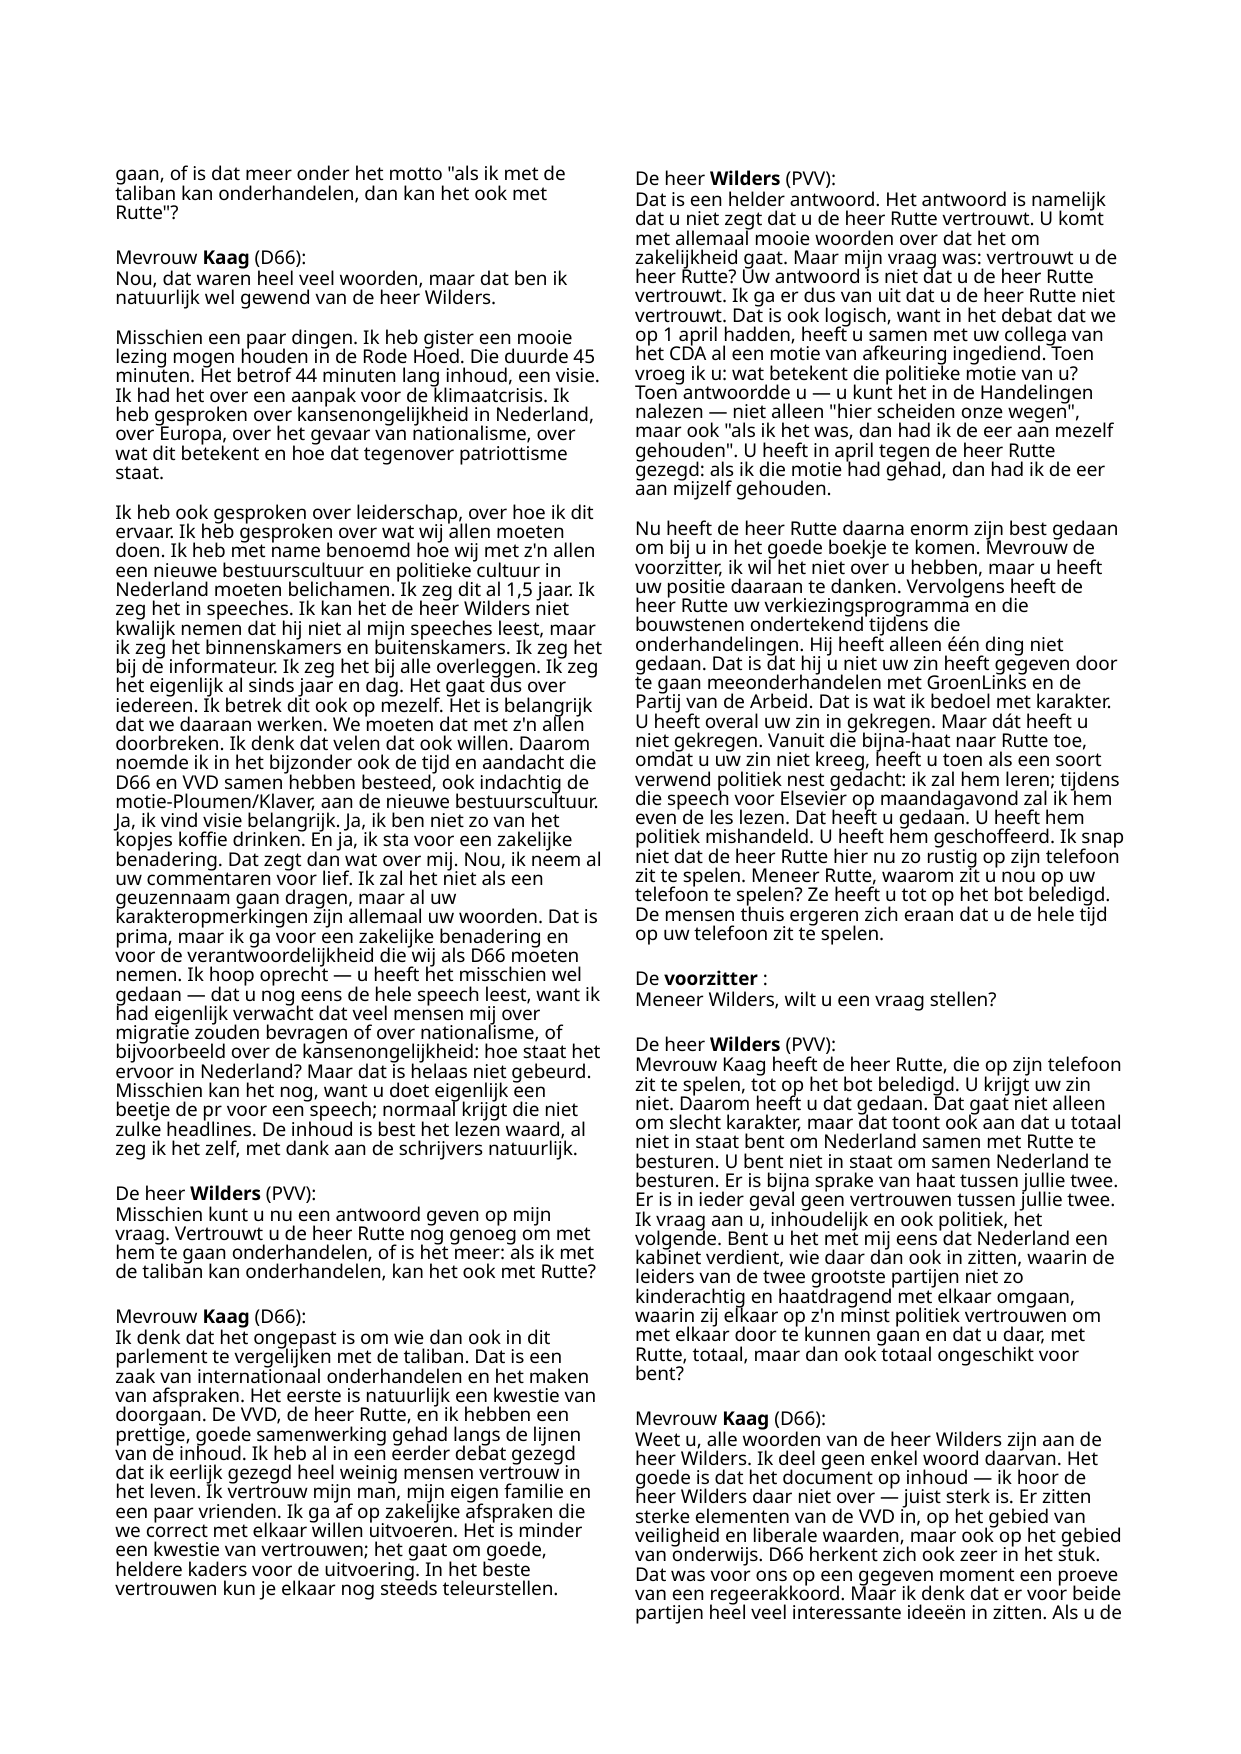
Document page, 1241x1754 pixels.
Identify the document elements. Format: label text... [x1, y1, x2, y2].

text De heer Wilders (PVV): [115, 1180, 605, 1206]
text Ik denk dat het ongepast is om wie dan ook in dit parlement te vergelijken met de taliban. Dat is een zaak van internationaal onderhandelen en het maken van afspraken. Het eerste is natuurlijk een kwestie van doorgaan. De VVD, de heer Rutte, en ik hebben een prettige, goede samenwerking gehad langs de lijnen van de inhoud. Ik heb al in een eerder debat gezegd dat ik eerlijk gezegd heel weinig mensen vertrouw in het leven. Ik vertrouw mijn man, mijn eigen familie en een paar vrienden. Ik ga af op zakelijke afspraken die we correct met elkaar willen uitvoeren. Het is minder een kwestie van vertrouwen; het gaat om goede, heldere kaders voor de uitvoering. In het beste vertrouwen kun je elkaar nog steeds teleurstellen. [115, 1329, 605, 1599]
text Meneer Wilders, wilt u een vraag stellen? [635, 991, 1125, 1010]
text Ik heb ook gesproken over leiderschap, over hoe ik dit ervaar. Ik heb gesproken over wat wij allen moeten doen. Ik heb met name benoemd hoe wij met z'n allen een nieuwe bestuurscultuur en politieke cultuur in Nederland moeten belichamen. Ik zeg dit al 1,5 jaar. Ik zeg het in speeches. Ik kan het de heer Wilders niet kwalijk nemen dat hij niet al mijn speeches leest, maar ik zeg het binnenskamers en buitenskamers. Ik zeg het bij de informateur. Ik zeg het bij alle overleggen. Ik zeg het eigenlijk al sinds jaar en dag. Het gaat dus over iedereen. Ik betrek dit ook op mezelf. Het is belangrijk dat we daaraan werken. We moeten dat met z'n allen doorbreken. Ik denk dat velen dat ook willen. Daarom noemde ik in het bijzonder ook de tijd en aandacht die D66 en VVD samen hebben besteed, ook indachtig de motie-Ploumen/Klaver, aan de nieuwe bestuurscultuur. Ja, ik vind visie belangrijk. Ja, ik ben niet zo van het kopjes koffie drinken. En ja, ik sta voor een zakelijke benadering. Dat zegt dan wat over mij. Nou, ik neem al uw commentaren voor lief. Ik zal het niet als een geuzennaam gaan dragen, maar al uw karakteropmerkingen zijn allemaal uw woorden. Dat is prima, maar ik ga voor een zakelijke benadering en voor de verantwoordelijkheid die wij als D66 moeten nemen. Ik hoop oprecht — u heeft het misschien wel gedaan — dat u nog eens de hele speech leest, want ik had eigenlijk verwacht dat veel mensen mij over migratie zouden bevragen of over nationalisme, of bijvoorbeeld over de kansenongelijkheid: hoe staat het ervoor in Nederland? Maar dat is helaas niet gebeurd. Misschien kan het nog, want u doet eigenlijk een beetje de pr voor een speech; normaal krijgt die niet zulke headlines. De inhoud is best het lezen waard, al zeg ik het zelf, met dank aan de schrijvers natuurlijk. [115, 504, 605, 1159]
text Nu heeft de heer Rutte daarna enorm zijn best gedaan om bij u in het goede boekje te komen. Mevrouw de voorzitter, ik wil het niet over u hebben, maar u heeft uw positie daaraan te danken. Vervolgens heeft de heer Rutte uw verkiezingsprogramma en die bouwstenen ondertekend tijdens die onderhandelingen. Hij heeft alleen één ding niet gedaan. Dat is dat hij u niet uw zin heeft gegeven door te gaan meeonderhandelen met GroenLinks en de Partij van de Arbeid. Dat is wat ik bedoel met karakter. U heeft overal uw zin in gekregen. Maar dát heeft u niet gekregen. Vanuit die bijna-haat naar Rutte toe, omdat u uw zin niet kreeg, heeft u toen als een soort verwend politiek nest gedacht: ik zal hem leren; tijdens die speech voor Elsevier op maandagavond zal ik hem even de les lezen. Dat heeft u gedaan. U heeft hem politiek mishandeld. U heeft hem geschoffeerd. Ik snap niet dat de heer Rutte hier nu zo rustig op zijn telefoon zit te spelen. Meneer Rutte, waarom zit u nou op uw telefoon te spelen? Ze heeft u tot op het bot beledigd. De mensen thuis ergeren zich eraan dat u de hele tijd op uw telefoon zit te spelen. [635, 520, 1125, 944]
text Mevrouw Kaag (D66): [115, 1303, 605, 1329]
text De heer Wilders (PVV): [635, 1031, 1125, 1056]
text gaan, of is dat meer onder het motto "als ik met de taliban kan onderhandelen, dan kan het ook met Rutte"? [115, 165, 605, 223]
text Nou, dat waren heel veel woorden, maar dat ben ik natuurlijk wel gewend van de heer Wilders. [115, 270, 605, 308]
text De voorzitter : [635, 965, 1125, 991]
text Dat is een helder antwoord. Het antwoord is namelijk dat u niet zegt dat u de heer Rutte vertrouwt. U komt met allemaal mooie woorden over dat het om zakelijkheid gaat. Maar mijn vraag was: vertrouwt u de heer Rutte? Uw antwoord is niet dat u de heer Rutte vertrouwt. Ik ga er dus van uit dat u de heer Rutte niet vertrouwt. Dat is ook logisch, want in het debat dat we op 1 april hadden, heeft u samen met uw collega van het CDA al een motie van afkeuring ingediend. Toen vroeg ik u: wat betekent die politieke motie van u? Toen antwoordde u — u kunt het in de Handelingen nalezen — niet alleen "hier scheiden onze wegen", maar ook "als ik het was, dan had ik de eer aan mezelf gehouden". U heeft in april tegen de heer Rutte gezegd: als ik die motie had gehad, dan had ik de eer aan mijzelf gehouden. [635, 191, 1125, 499]
text Weet u, alle woorden van de heer Wilders zijn aan de heer Wilders. Ik deel geen enkel woord daarvan. Het goede is dat het document op inhoud — ik hoor de heer Wilders daar niet over — juist sterk is. Er zitten sterke elementen van de VVD in, op het gebied van veiligheid en liberale waarden, maar ook op het gebied van onderwijs. D66 herkent zich ook zeer in het stuk. Dat was voor ons op een gegeven moment een proeve van een regeerakkoord. Maar ik denk dat er voor beide partijen heel veel interessante ideeën in zitten. Als u de [635, 1431, 1125, 1623]
text Mevrouw Kaag (D66): [115, 244, 605, 270]
text De heer Wilders (PVV): [635, 165, 1125, 191]
text Misschien een paar dingen. Ik heb gister een mooie lezing mogen houden in de Rode Hoed. Die duurde 45 minuten. Het betrof 44 minuten lang inhoud, een visie. Ik had het over een aanpak voor de klimaatcrisis. Ik heb gesproken over kansenongelijkheid in Nederland, over Europa, over het gevaar van nationalisme, over wat dit betekent en hoe dat tegenover patriottisme staat. [115, 329, 605, 483]
text Misschien kunt u nu een antwoord geven op mijn vraag. Vertrouwt u de heer Rutte nog genoeg om met hem te gaan onderhandelen, of is het meer: als ik met de taliban kan onderhandelen, kan het ook met Rutte? [115, 1206, 605, 1283]
text Mevrouw Kaag (D66): [635, 1405, 1125, 1431]
text Mevrouw Kaag heeft de heer Rutte, die op zijn telefoon zit te spelen, tot op het bot beledigd. U krijgt uw zin niet. Daarom heeft u dat gedaan. Dat gaat niet alleen om slecht karakter, maar dat toont ook aan dat u totaal niet in staat bent om Nederland samen met Rutte te besturen. U bent niet in staat om samen Nederland te besturen. Er is bijna sprake van haat tussen jullie twee. Er is in ieder geval geen vertrouwen tussen jullie twee. Ik vraag aan u, inhoudelijk en ook politiek, het volgende. Bent u het met mij eens dat Nederland een kabinet verdient, wie daar dan ook in zitten, waarin de leiders van de twee grootste partijen niet zo kinderachtig en haatdragend met elkaar omgaan, waarin zij elkaar op z'n minst politiek vertrouwen om met elkaar door te kunnen gaan en dat u daar, met Rutte, totaal, maar dan ook totaal ongeschikt voor bent? [635, 1056, 1125, 1384]
